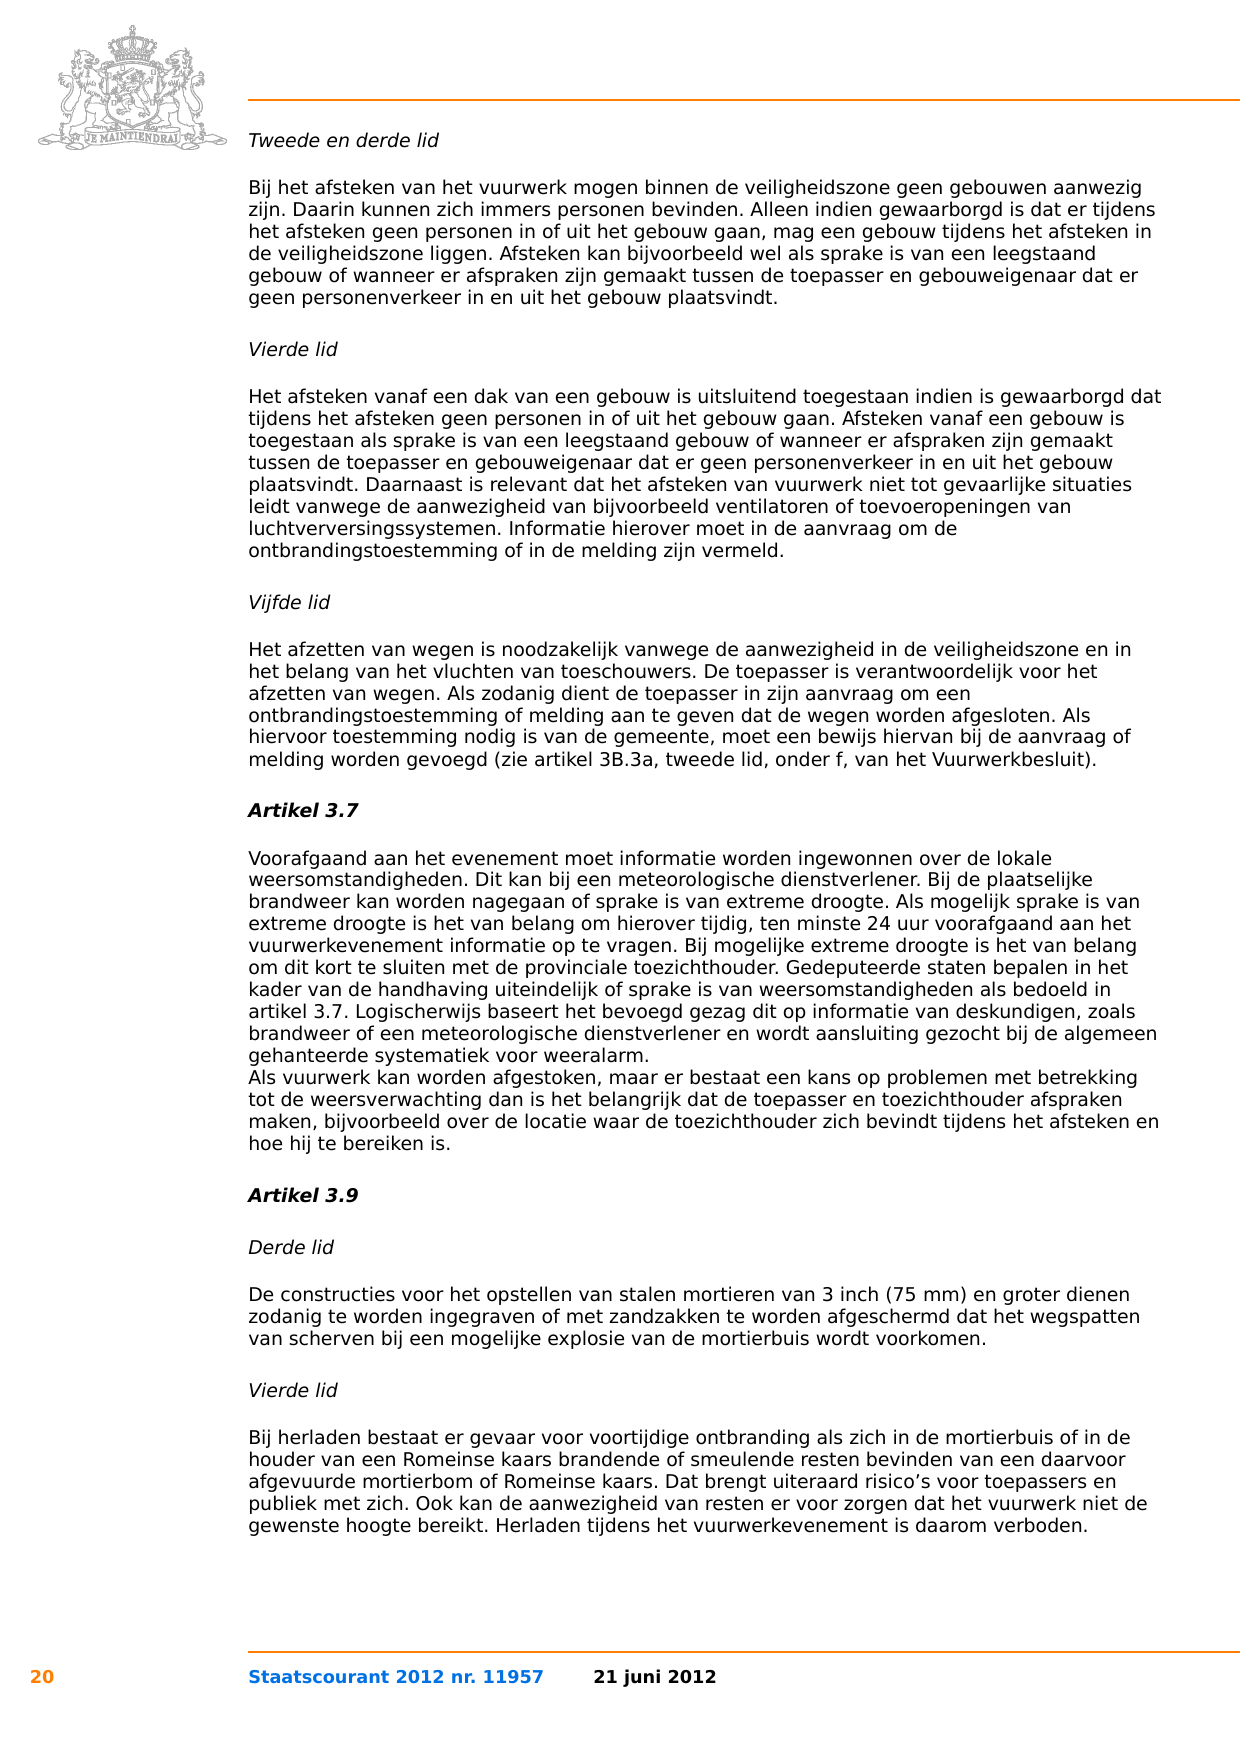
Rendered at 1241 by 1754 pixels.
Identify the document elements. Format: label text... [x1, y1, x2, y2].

subtitle Vierde lid [248, 339, 1163, 361]
subtitle Artikel 3.9 [248, 1185, 1163, 1207]
subtitle Vierde lid [248, 1380, 1163, 1402]
text Het afsteken vanaf een dak van een gebouw is uitsluitend toegestaan indien is gewaarborgd dat tijdens het afsteken geen personen in of uit het gebouw gaan. Afsteken vanaf een gebouw is toegestaan als sprake is van een leegstaand gebouw of wanneer er afspraken zijn gemaakt tussen de toepasser en gebouweigenaar dat er geen personenverkeer in en uit het gebouw plaatsvindt. Daarnaast is relevant dat het afsteken van vuurwerk niet tot gevaarlijke situaties leidt vanwege de aanwezigheid van bijvoorbeeld ventilatoren of toevoeropeningen van luchtverversingssystemen. Informatie hierover moet in de aanvraag om de ontbrandingstoestemming of in de melding zijn vermeld. [248, 386, 1163, 562]
subtitle Artikel 3.7 [248, 800, 1163, 822]
text Als vuurwerk kan worden afgestoken, maar er bestaat een kans op problemen met betrekking tot de weersverwachting dan is het belangrijk dat de toepasser en toezichthouder afspraken maken, bijvoorbeeld over de locatie waar de toezichthouder zich bevindt tijdens het afsteken en hoe hij te bereiken is. [248, 1067, 1163, 1155]
text De constructies voor het opstellen van stalen mortieren van 3 inch (75 mm) en groter dienen zodanig te worden ingegraven of met zandzakken te worden afgeschermd dat het wegspatten van scherven bij een mogelijke explosie van de mortierbuis wordt voorkomen. [248, 1284, 1163, 1350]
text Bij herladen bestaat er gevaar voor voortijdige ontbranding als zich in de mortierbuis of in de houder van een Romeinse kaars brandende of smeulende resten bevinden van een daarvoor afgevuurde mortierbom of Romeinse kaars. Dat brengt uiteraard risico’s voor toepassers en publiek met zich. Ook kan de aanwezigheid van resten er voor zorgen dat het vuurwerk niet de gewenste hoogte bereikt. Herladen tijdens het vuurwerkevenement is daarom verboden. [248, 1427, 1163, 1537]
subtitle Tweede en derde lid [248, 130, 1163, 152]
subtitle Derde lid [248, 1237, 1163, 1259]
text Voorafgaand aan het evenement moet informatie worden ingewonnen over de lokale weersomstandigheden. Dit kan bij een meteorologische dienstverlener. Bij de plaatselijke brandweer kan worden nagegaan of sprake is van extreme droogte. Als mogelijk sprake is van extreme droogte is het van belang om hierover tijdig, ten minste 24 uur voorafgaand aan het vuurwerkevenement informatie op te vragen. Bij mogelijke extreme droogte is het van belang om dit kort te sluiten met de provinciale toezichthouder. Gedeputeerde staten bepalen in het kader van de handhaving uiteindelijk of sprake is van weersomstandigheden als bedoeld in artikel 3.7. Logischerwijs baseert het bevoegd gezag dit op informatie van deskundigen, zoals brandweer of een meteorologische dienstverlener en wordt aansluiting gezocht bij de algemeen gehanteerde systematiek voor weeralarm. [248, 847, 1163, 1067]
text Bij het afsteken van het vuurwerk mogen binnen de veiligheidszone geen gebouwen aanwezig zijn. Daarin kunnen zich immers personen bevinden. Alleen indien gewaarborgd is dat er tijdens het afsteken geen personen in of uit het gebouw gaan, mag een gebouw tijdens het afsteken in de veiligheidszone liggen. Afsteken kan bijvoorbeeld wel als sprake is van een leegstaand gebouw of wanneer er afspraken zijn gemaakt tussen de toepasser en gebouweigenaar dat er geen personenverkeer in en uit het gebouw plaatsvindt. [248, 177, 1163, 309]
subtitle Vijfde lid [248, 592, 1163, 613]
text Het afzetten van wegen is noodzakelijk vanwege de aanwezigheid in de veiligheidszone en in het belang van het vluchten van toeschouwers. De toepasser is verantwoordelijk voor het afzetten van wegen. Als zodanig dient de toepasser in zijn aanvraag om een ontbrandingstoestemming of melding aan te geven dat de wegen worden afgesloten. Als hiervoor toestemming nodig is van de gemeente, moet een bewijs hiervan bij de aanvraag of melding worden gevoegd (zie artikel 3B.3a, tweede lid, onder f, van het Vuurwerkbesluit). [248, 638, 1163, 770]
picture [38, 25, 227, 150]
